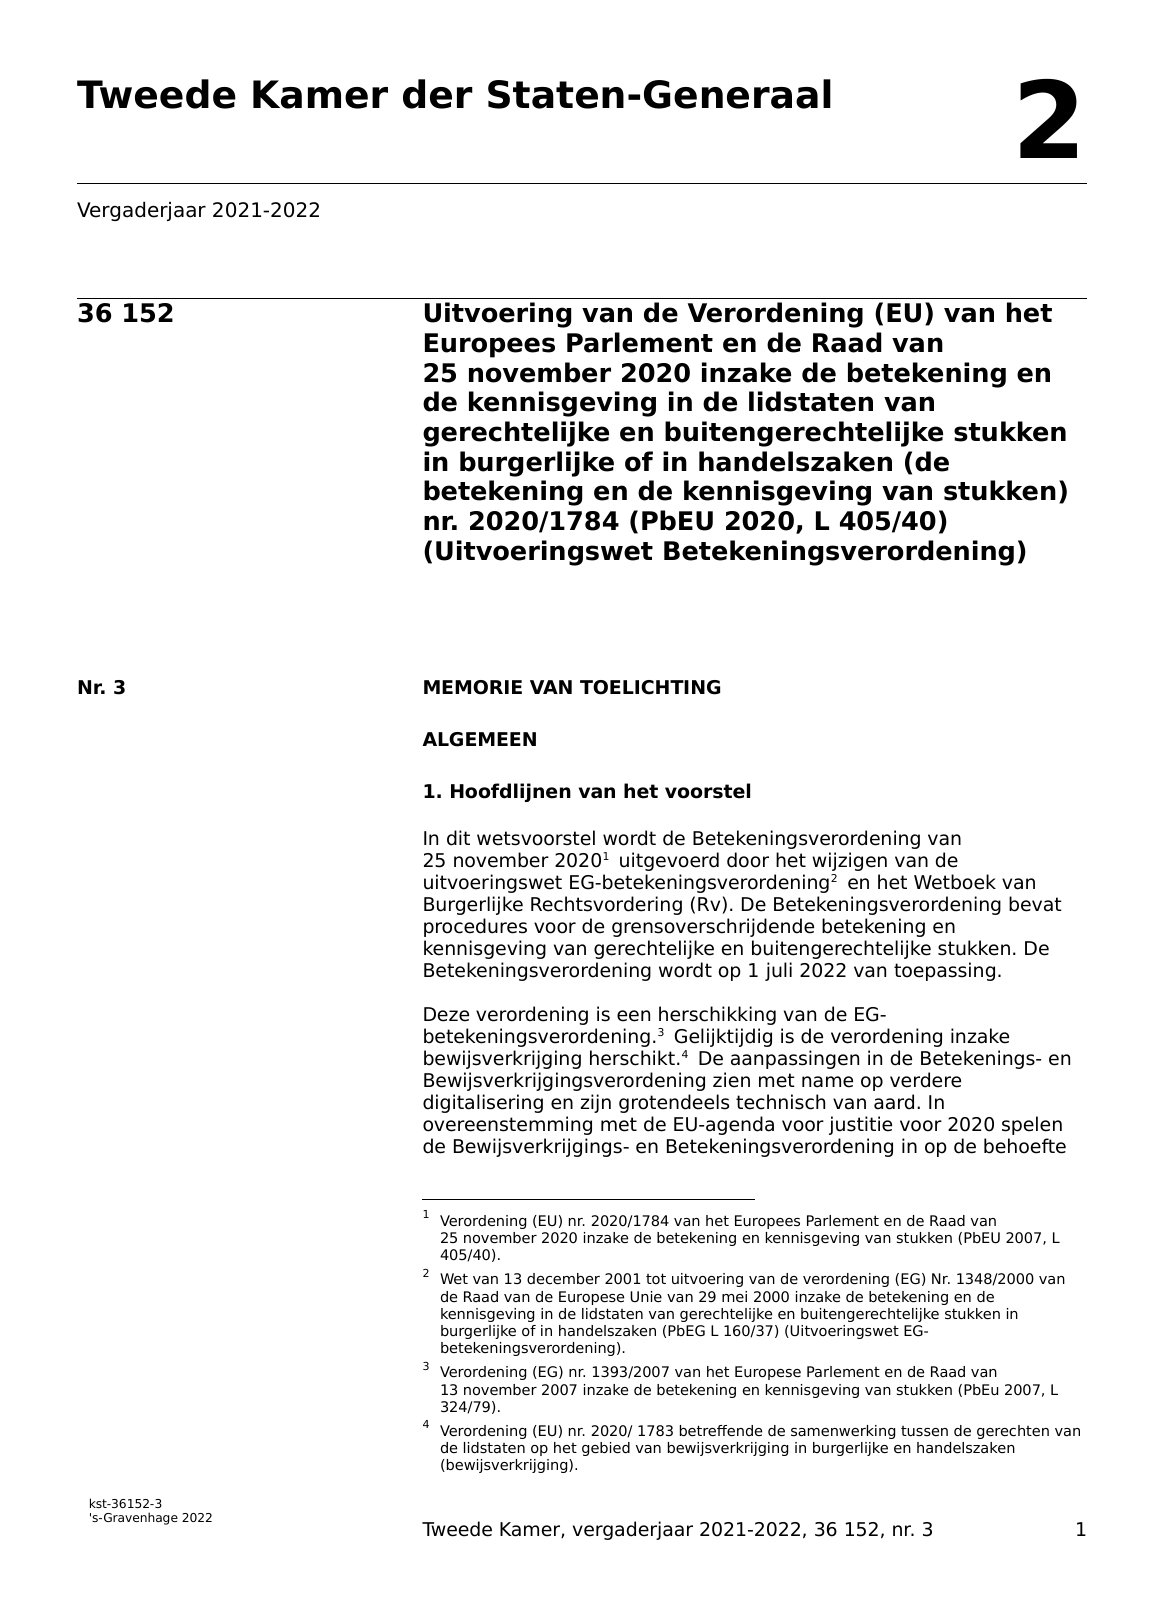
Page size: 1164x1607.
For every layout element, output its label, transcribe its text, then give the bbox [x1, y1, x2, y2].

text Verordening (EU) nr. 2020/ 1783 betreffende de samenwerking tussen de gerechten van de lidstaten op het gebied van bewijsverkrijging in burgerlijke en handelszaken (bewijsverkrijging). [422, 1418, 1087, 1474]
text Deze verordening is een herschikking van de EG-betekeningsverordening. Gelijktijdig is de verordening inzake bewijsverkrijging herschikt. De aanpassingen in de Betekenings- en Bewijsverkrijgingsverordening zien met name op verdere digitalisering en zijn grotendeels technisch van aard. In overeenstemming met de EU-agenda voor justitie voor 2020 spelen de Bewijsverkrijgings- en Betekeningsverordening in op de behoefte [422, 1004, 1087, 1158]
subtitle 1. Hoofdlijnen van het voorstel [422, 781, 1087, 803]
subtitle Nr. 3 MEMORIE VAN TOELICHTING [77, 677, 1087, 699]
text Verordening (EG) nr. 1393/2007 van het Europese Parlement en de Raad van 13 november 2007 inzake de betekening en kennisgeving van stukken (PbEu 2007, L 324/79). [422, 1360, 1087, 1416]
table_cell Vergaderjaar 2021-2022 [77, 184, 1087, 298]
text Verordening (EU) nr. 2020/1784 van het Europees Parlement en de Raad van 25 november 2020 inzake de betekening en kennisgeving van stukken (PbEU 2007, L 405/40). [422, 1208, 1087, 1264]
text In dit wetsvoorstel wordt de Betekeningsverordening van 25 november 2020 uitgevoerd door het wijzigen van de uitvoeringswet EG-betekeningsverordening en het Wetboek van Burgerlijke Rechtsvordering (Rv). De Betekeningsverordening bevat procedures voor de grensoverschrijdende betekening en kennisgeving van gerechtelijke en buitengerechtelijke stukken. De Betekeningsverordening wordt op 1 juli 2022 van toepassing. [422, 828, 1087, 982]
text kst-36152-3 [88, 1497, 323, 1511]
table_header 2 [886, 59, 1087, 183]
subtitle ALGEMEEN [422, 729, 1087, 751]
subtitle 36 152 Uitvoering van de Verordening (EU) van het Europees Parlement en de Raad van 25 november 2020 inzake de betekening en de kennisgeving in de lidstaten van gerechtelijke en buitengerechtelijke stukken in burgerlijke of in handelszaken (de betekening en de kennisgeving van stukken) nr. 2020/1784 (PbEU 2020, L 405/40) (Uitvoeringswet Betekeningsverordening) [77, 299, 1087, 566]
text Wet van 13 december 2001 tot uitvoering van de verordening (EG) Nr. 1348/2000 van de Raad van de Europese Unie van 29 mei 2000 inzake de betekening en de kennisgeving in de lidstaten van gerechtelijke en buitengerechtelijke stukken in burgerlijke of in handelszaken (PbEG L 160/37) (Uitvoeringswet EG-betekeningsverordening). [422, 1267, 1087, 1357]
text 's-Gravenhage 2022 [88, 1511, 323, 1525]
table_header Tweede Kamer der Staten-Generaal [77, 59, 886, 183]
